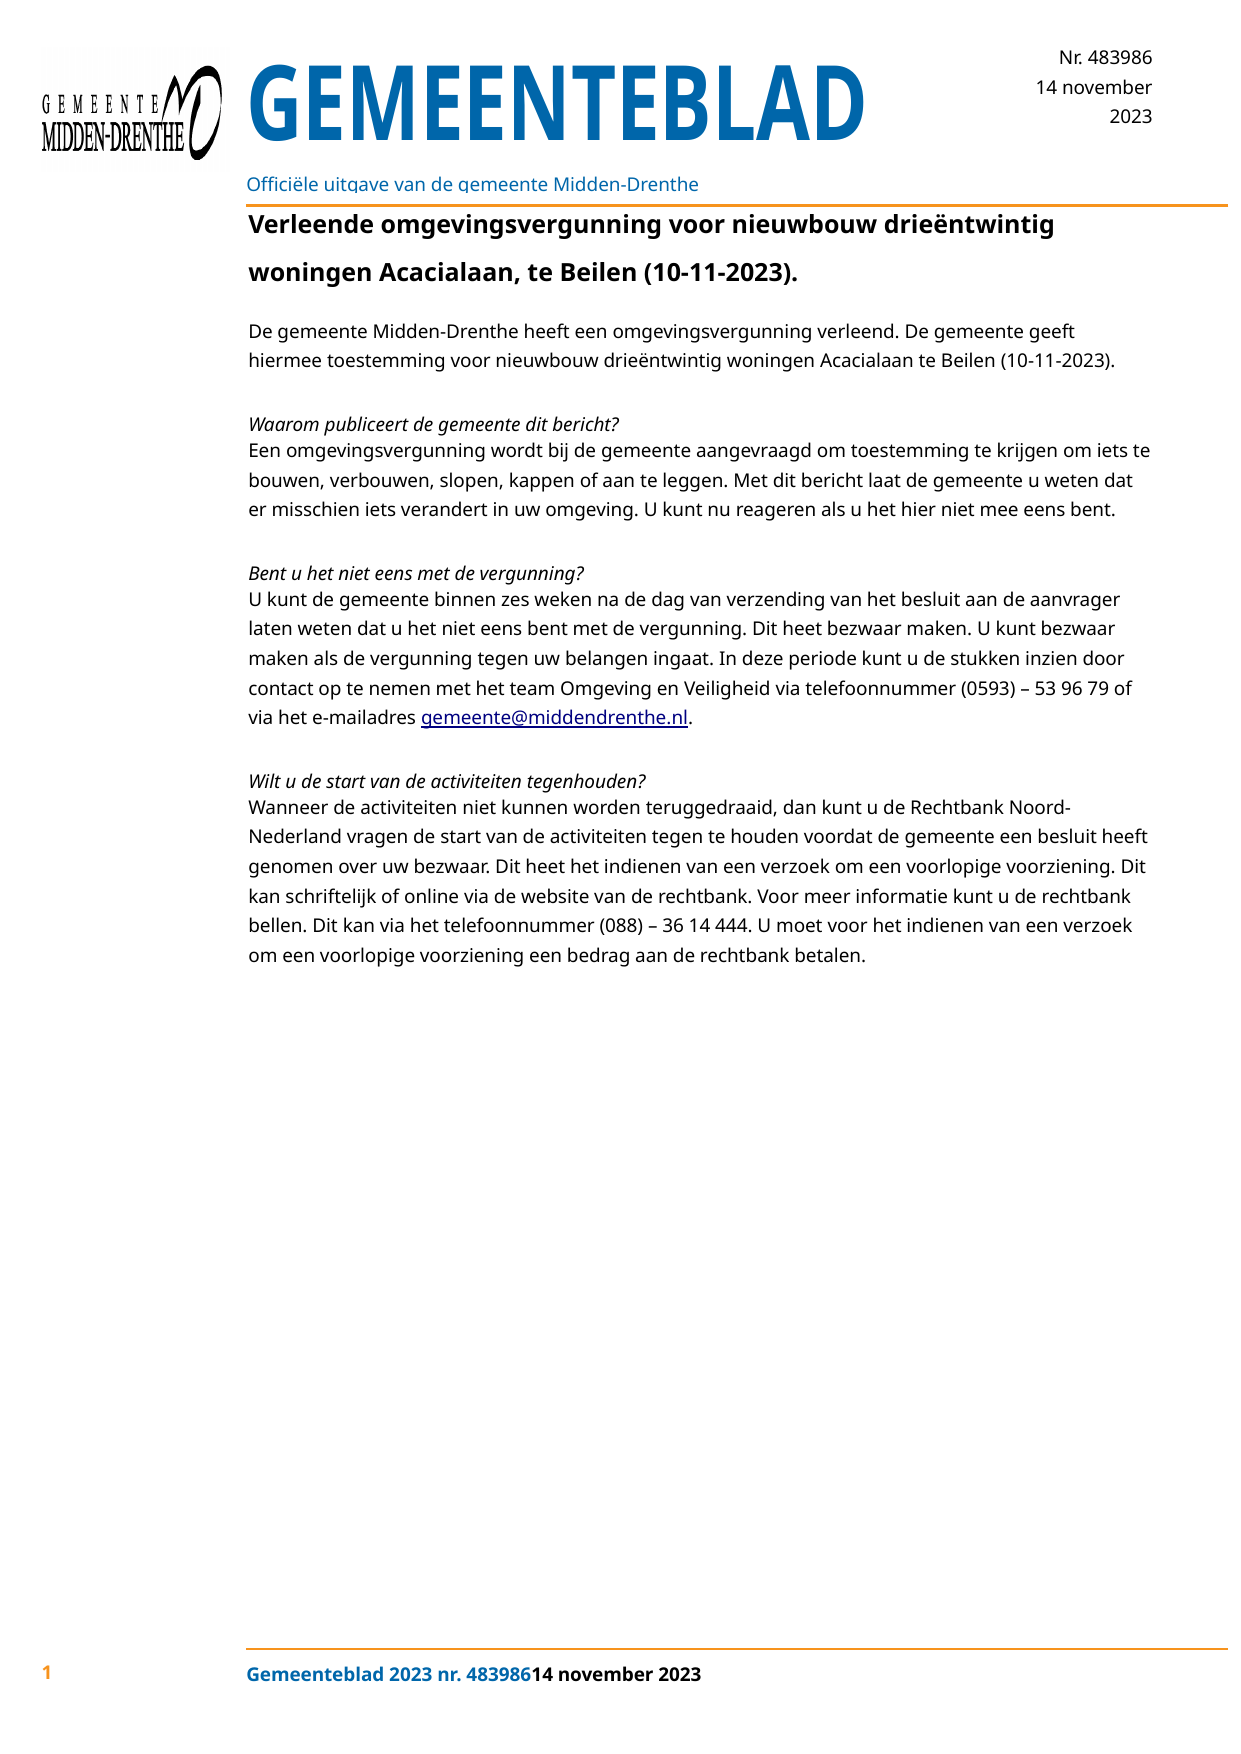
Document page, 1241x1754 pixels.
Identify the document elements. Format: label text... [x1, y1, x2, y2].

picture [41, 47, 231, 172]
text Wanneer de activiteiten niet kunnen worden teruggedraaid, dan kunt u de Rechtbank Noord-Nederland vragen de start van de activiteiten tegen te houden voordat de gemeente een besluit heeft genomen over uw bezwaar. Dit heet het indienen van een verzoek om een voorlopige voorziening. Dit kan schriftelijk of online via de website van de rechtbank. Voor meer informatie kunt u de rechtbank bellen. Dit kan via het telefoonnummer (088) – 36 14 444. U moet voor het indienen van een verzoek om een voorlopige voorziening een bedrag aan de rechtbank betalen. [248, 794, 1152, 968]
text Bent u het niet eens met de vergunning? [248, 560, 1152, 586]
text Waarom publiceert de gemeente dit bericht? [248, 411, 1152, 437]
text De gemeente Midden-Drenthe heeft een omgevingsvergunning verleend. De gemeente geeft hiermee toestemming voor nieuwbouw drieëntwintig woningen Acacialaan te Beilen (10-11-2023). [248, 318, 1152, 373]
text Een omgevingsvergunning wordt bij de gemeente aangevraagd om toestemming te krijgen om iets te bouwen, verbouwen, slopen, kappen of aan te leggen. Met dit bericht laat de gemeente u weten dat er misschien iets verandert in uw omgeving. U kunt nu reageren als u het hier niet mee eens bent. [248, 437, 1152, 522]
text Verleende omgevingsvergunning voor nieuwbouw drieëntwintig woningen Acacialaan, te Beilen (10-11-2023). [248, 207, 1152, 288]
text U kunt de gemeente binnen zes weken na de dag van verzending van het besluit aan de aanvrager laten weten dat u het niet eens bent met de vergunning. Dit heet bezwaar maken. U kunt bezwaar maken als de vergunning tegen uw belangen ingaat. In deze periode kunt u de stukken inzien door contact op te nemen met het team Omgeving en Veiligheid via telefoonnummer (0593) – 53 96 79 of via het e-mailadres gemeente@middendrenthe.nl. [248, 586, 1152, 730]
text Wilt u de start van de activiteiten tegenhouden? [248, 768, 1152, 794]
